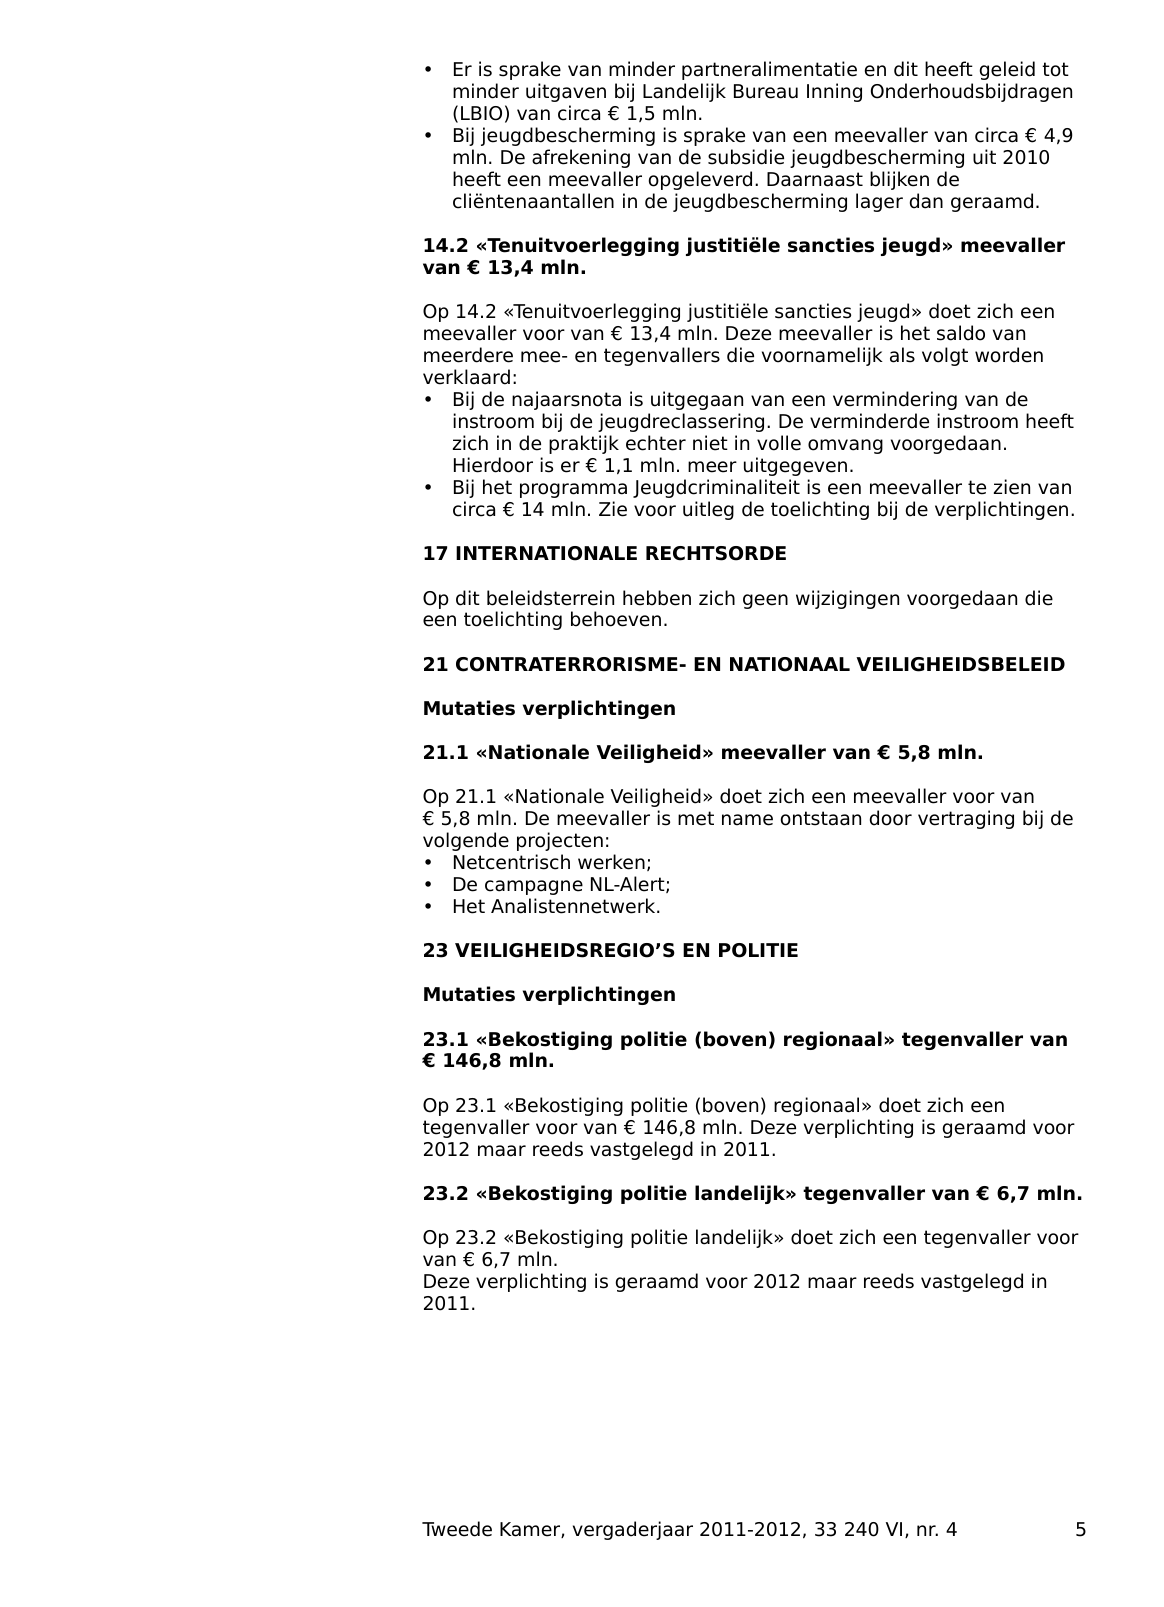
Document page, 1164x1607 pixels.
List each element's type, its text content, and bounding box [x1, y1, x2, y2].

text • Bij het programma Jeugdcriminaliteit is een meevaller te zien van circa € 14 mln. Zie voor uitleg de toelichting bij de verplichtingen. [422, 477, 1087, 521]
text Op 23.1 «Bekostiging politie (boven) regionaal» doet zich een tegenvaller voor van € 146,8 mln. Deze verplichting is geraamd voor 2012 maar reeds vastgelegd in 2011. [422, 1094, 1087, 1161]
subtitle 21.1 «Nationale Veiligheid» meevaller van € 5,8 mln. [422, 742, 1087, 764]
text • Netcentrisch werken; [422, 852, 1087, 874]
text • Bij jeugdbescherming is sprake van een meevaller van circa € 4,9 mln. De afrekening van de subsidie jeugdbescherming uit 2010 heeft een meevaller opgeleverd. Daarnaast blijken de cliëntenaantallen in de jeugdbescherming lager dan geraamd. [422, 125, 1087, 213]
subtitle 17 INTERNATIONALE RECHTSORDE [422, 543, 1087, 565]
text Op 23.2 «Bekostiging politie landelijk» doet zich een tegenvaller voor van € 6,7 mln. [422, 1227, 1087, 1271]
text Op 14.2 «Tenuitvoerlegging justitiële sancties jeugd» doet zich een meevaller voor van € 13,4 mln. Deze meevaller is het saldo van meerdere mee- en tegenvallers die voornamelijk als volgt worden verklaard: [422, 301, 1087, 389]
subtitle Mutaties verplichtingen [422, 984, 1087, 1006]
subtitle 23 VEILIGHEIDSREGIO’S EN POLITIE [422, 940, 1087, 962]
subtitle 21 CONTRATERRORISME- EN NATIONAAL VEILIGHEIDSBELEID [422, 653, 1087, 676]
text • Bij de najaarsnota is uitgegaan van een vermindering van de instroom bij de jeugdreclassering. De verminderde instroom heeft zich in de praktijk echter niet in volle omvang voorgedaan. Hierdoor is er € 1,1 mln. meer uitgegeven. [422, 389, 1087, 477]
text Deze verplichting is geraamd voor 2012 maar reeds vastgelegd in 2011. [422, 1271, 1087, 1315]
text • Er is sprake van minder partneralimentatie en dit heeft geleid tot minder uitgaven bij Landelijk Bureau Inning Onderhoudsbijdragen (LBIO) van circa € 1,5 mln. [422, 59, 1087, 125]
subtitle 14.2 «Tenuitvoerlegging justitiële sancties jeugd» meevaller van € 13,4 mln. [422, 235, 1087, 279]
text Op dit beleidsterrein hebben zich geen wijzigingen voorgedaan die een toelichting behoeven. [422, 587, 1087, 631]
subtitle 23.1 «Bekostiging politie (boven) regionaal» tegenvaller van € 146,8 mln. [422, 1028, 1087, 1072]
text Op 21.1 «Nationale Veiligheid» doet zich een meevaller voor van € 5,8 mln. De meevaller is met name ontstaan door vertraging bij de volgende projecten: [422, 786, 1087, 852]
subtitle Mutaties verplichtingen [422, 698, 1087, 720]
text • Het Analistennetwerk. [422, 896, 1087, 918]
subtitle 23.2 «Bekostiging politie landelijk» tegenvaller van € 6,7 mln. [422, 1183, 1087, 1205]
text • De campagne NL-Alert; [422, 874, 1087, 896]
